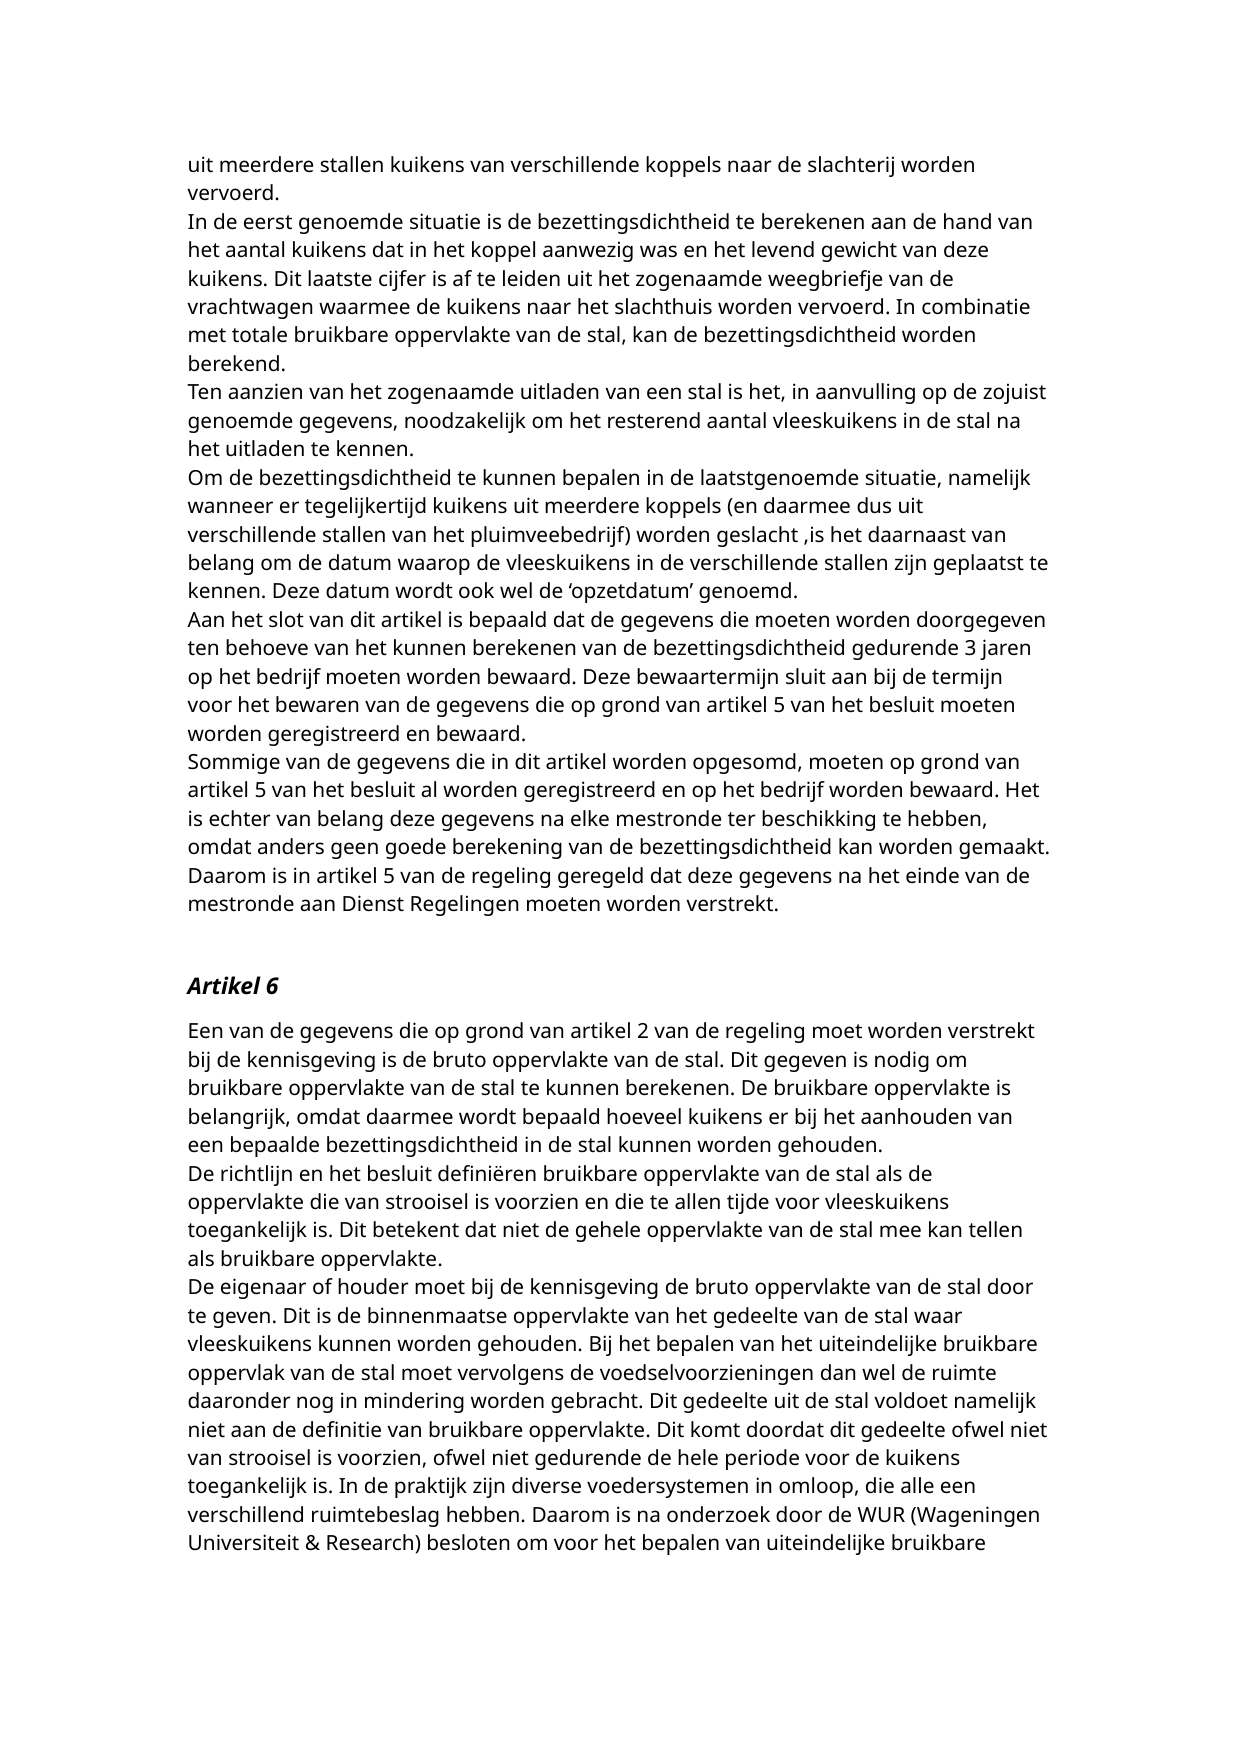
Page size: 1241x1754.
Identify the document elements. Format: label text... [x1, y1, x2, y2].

text Een van de gegevens die op grond van artikel 2 van de regeling moet worden verstrekt bij de kennisgeving is de bruto oppervlakte van de stal. Dit gegeven is nodig om bruikbare oppervlakte van de stal te kunnen berekenen. De bruikbare oppervlakte is belangrijk, omdat daarmee wordt bepaald hoeveel kuikens er bij het aanhouden van een bepaalde bezettingsdichtheid in de stal kunnen worden gehouden. [187, 1017, 1053, 1159]
text uit meerdere stallen kuikens van verschillende koppels naar de slachterij worden vervoerd. [187, 150, 1053, 207]
text Sommige van de gegevens die in dit artikel worden opgesomd, moeten op grond van artikel 5 van het besluit al worden geregistreerd en op het bedrijf worden bewaard. Het is echter van belang deze gegevens na elke mestronde ter beschikking te hebben, omdat anders geen goede berekening van de bezettingsdichtheid kan worden gemaakt. Daarom is in artikel 5 van de regeling geregeld dat deze gegevens na het einde van de mestronde aan Dienst Regelingen moeten worden verstrekt. [187, 747, 1053, 918]
subtitle Artikel 6 [187, 970, 1053, 1002]
text In de eerst genoemde situatie is de bezettingsdichtheid te berekenen aan de hand van het aantal kuikens dat in het koppel aanwezig was en het levend gewicht van deze kuikens. Dit laatste cijfer is af te leiden uit het zogenaamde weegbriefje van de vrachtwagen waarmee de kuikens naar het slachthuis worden vervoerd. In combinatie met totale bruikbare oppervlakte van de stal, kan de bezettingsdichtheid worden berekend. [187, 207, 1053, 377]
text De richtlijn en het besluit definiëren bruikbare oppervlakte van de stal als de oppervlakte die van strooisel is voorzien en die te allen tijde voor vleeskuikens toegankelijk is. Dit betekent dat niet de gehele oppervlakte van de stal mee kan tellen als bruikbare oppervlakte. [187, 1159, 1053, 1272]
text De eigenaar of houder moet bij de kennisgeving de bruto oppervlakte van de stal door te geven. Dit is de binnenmaatse oppervlakte van het gedeelte van de stal waar vleeskuikens kunnen worden gehouden. Bij het bepalen van het uiteindelijke bruikbare oppervlak van de stal moet vervolgens de voedselvoorzieningen dan wel de ruimte daaronder nog in mindering worden gebracht. Dit gedeelte uit de stal voldoet namelijk niet aan de definitie van bruikbare oppervlakte. Dit komt doordat dit gedeelte ofwel niet van strooisel is voorzien, ofwel niet gedurende de hele periode voor de kuikens toegankelijk is. In de praktijk zijn diverse voedersystemen in omloop, die alle een verschillend ruimtebeslag hebben. Daarom is na onderzoek door de WUR (Wageningen Universiteit & Research) besloten om voor het bepalen van uiteindelijke bruikbare [187, 1272, 1053, 1557]
text Om de bezettingsdichtheid te kunnen bepalen in de laatstgenoemde situatie, namelijk wanneer er tegelijkertijd kuikens uit meerdere koppels (en daarmee dus uit verschillende stallen van het pluimveebedrijf) worden geslacht ,is het daarnaast van belang om de datum waarop de vleeskuikens in de verschillende stallen zijn geplaatst te kennen. Deze datum wordt ook wel de ‘opzetdatum’ genoemd. [187, 463, 1053, 605]
text Ten aanzien van het zogenaamde uitladen van een stal is het, in aanvulling op de zojuist genoemde gegevens, noodzakelijk om het resterend aantal vleeskuikens in de stal na het uitladen te kennen. [187, 377, 1053, 463]
text Aan het slot van dit artikel is bepaald dat de gegevens die moeten worden doorgegeven ten behoeve van het kunnen berekenen van de bezettingsdichtheid gedurende 3 jaren op het bedrijf moeten worden bewaard. Deze bewaartermijn sluit aan bij de termijn voor het bewaren van de gegevens die op grond van artikel 5 van het besluit moeten worden geregistreerd en bewaard. [187, 605, 1053, 747]
